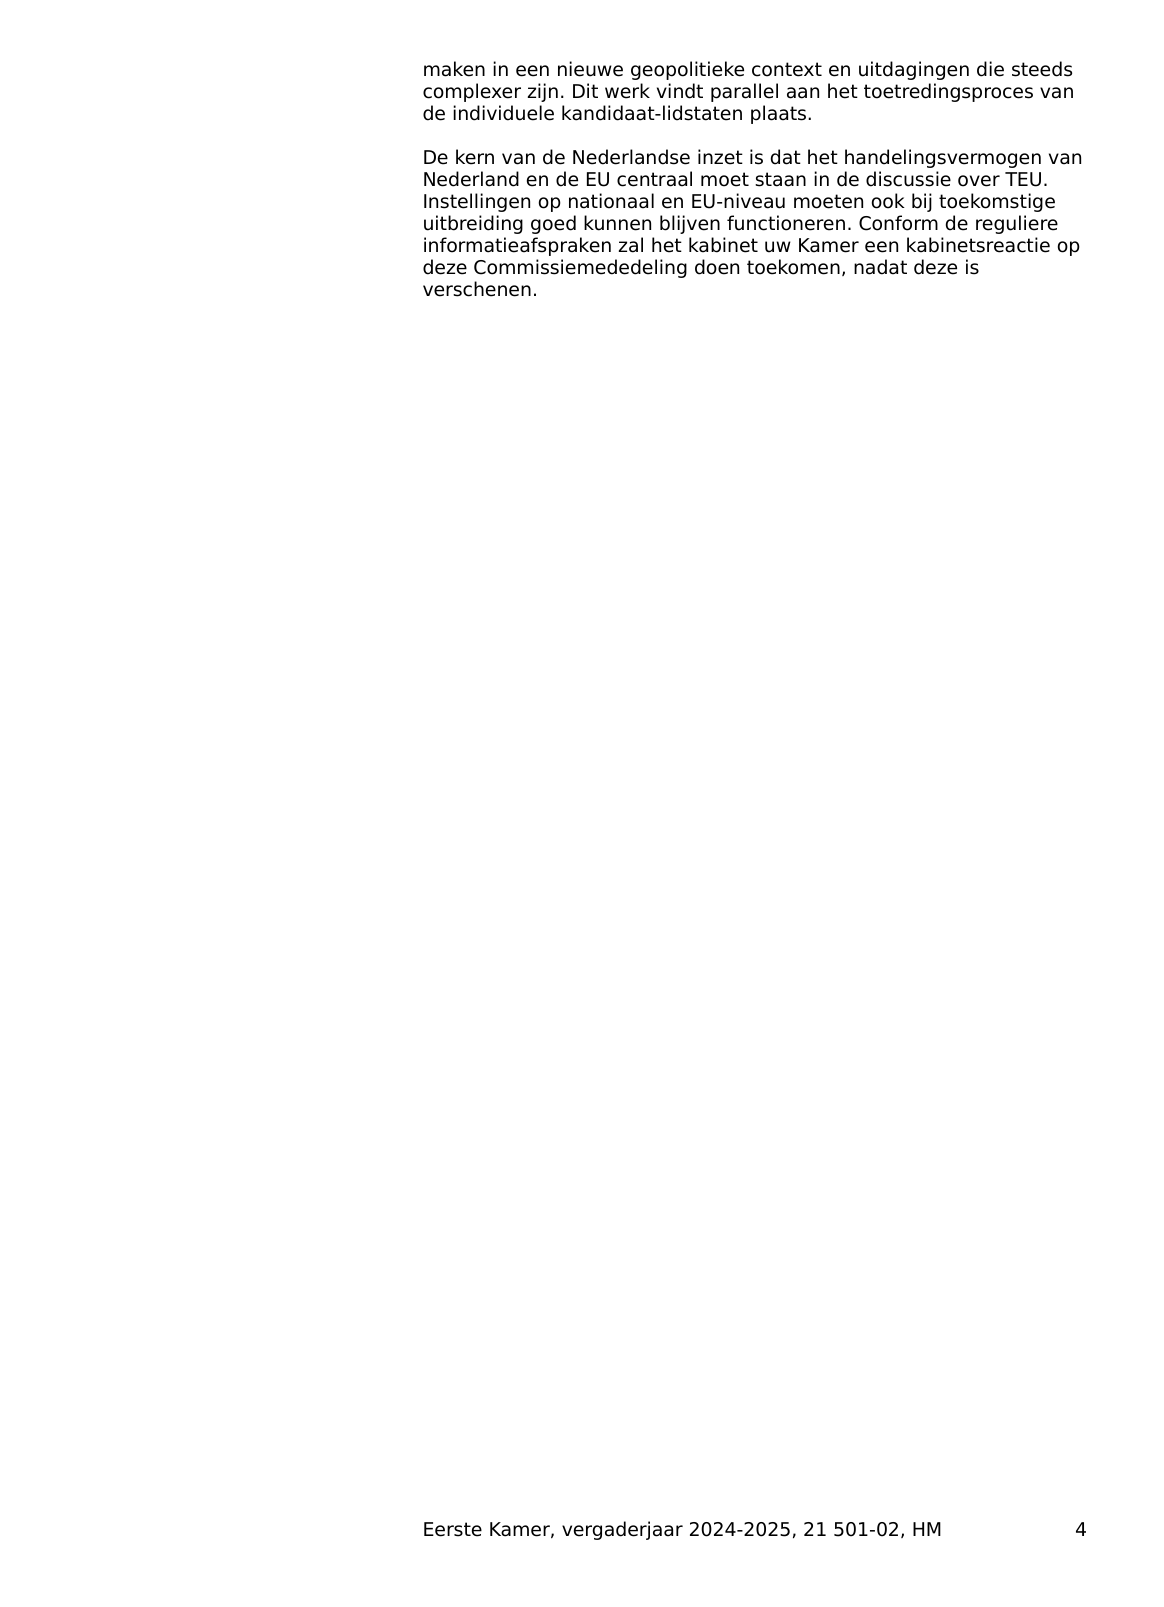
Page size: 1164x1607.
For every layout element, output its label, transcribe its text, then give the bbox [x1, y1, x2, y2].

text maken in een nieuwe geopolitieke context en uitdagingen die steeds complexer zijn. Dit werk vindt parallel aan het toetredingsproces van de individuele kandidaat-lidstaten plaats. [422, 59, 1087, 125]
text De kern van de Nederlandse inzet is dat het handelingsvermogen van Nederland en de EU centraal moet staan in de discussie over TEU. Instellingen op nationaal en EU-niveau moeten ook bij toekomstige uitbreiding goed kunnen blijven functioneren. Conform de reguliere informatieafspraken zal het kabinet uw Kamer een kabinetsreactie op deze Commissiemededeling doen toekomen, nadat deze is verschenen. [422, 147, 1087, 301]
